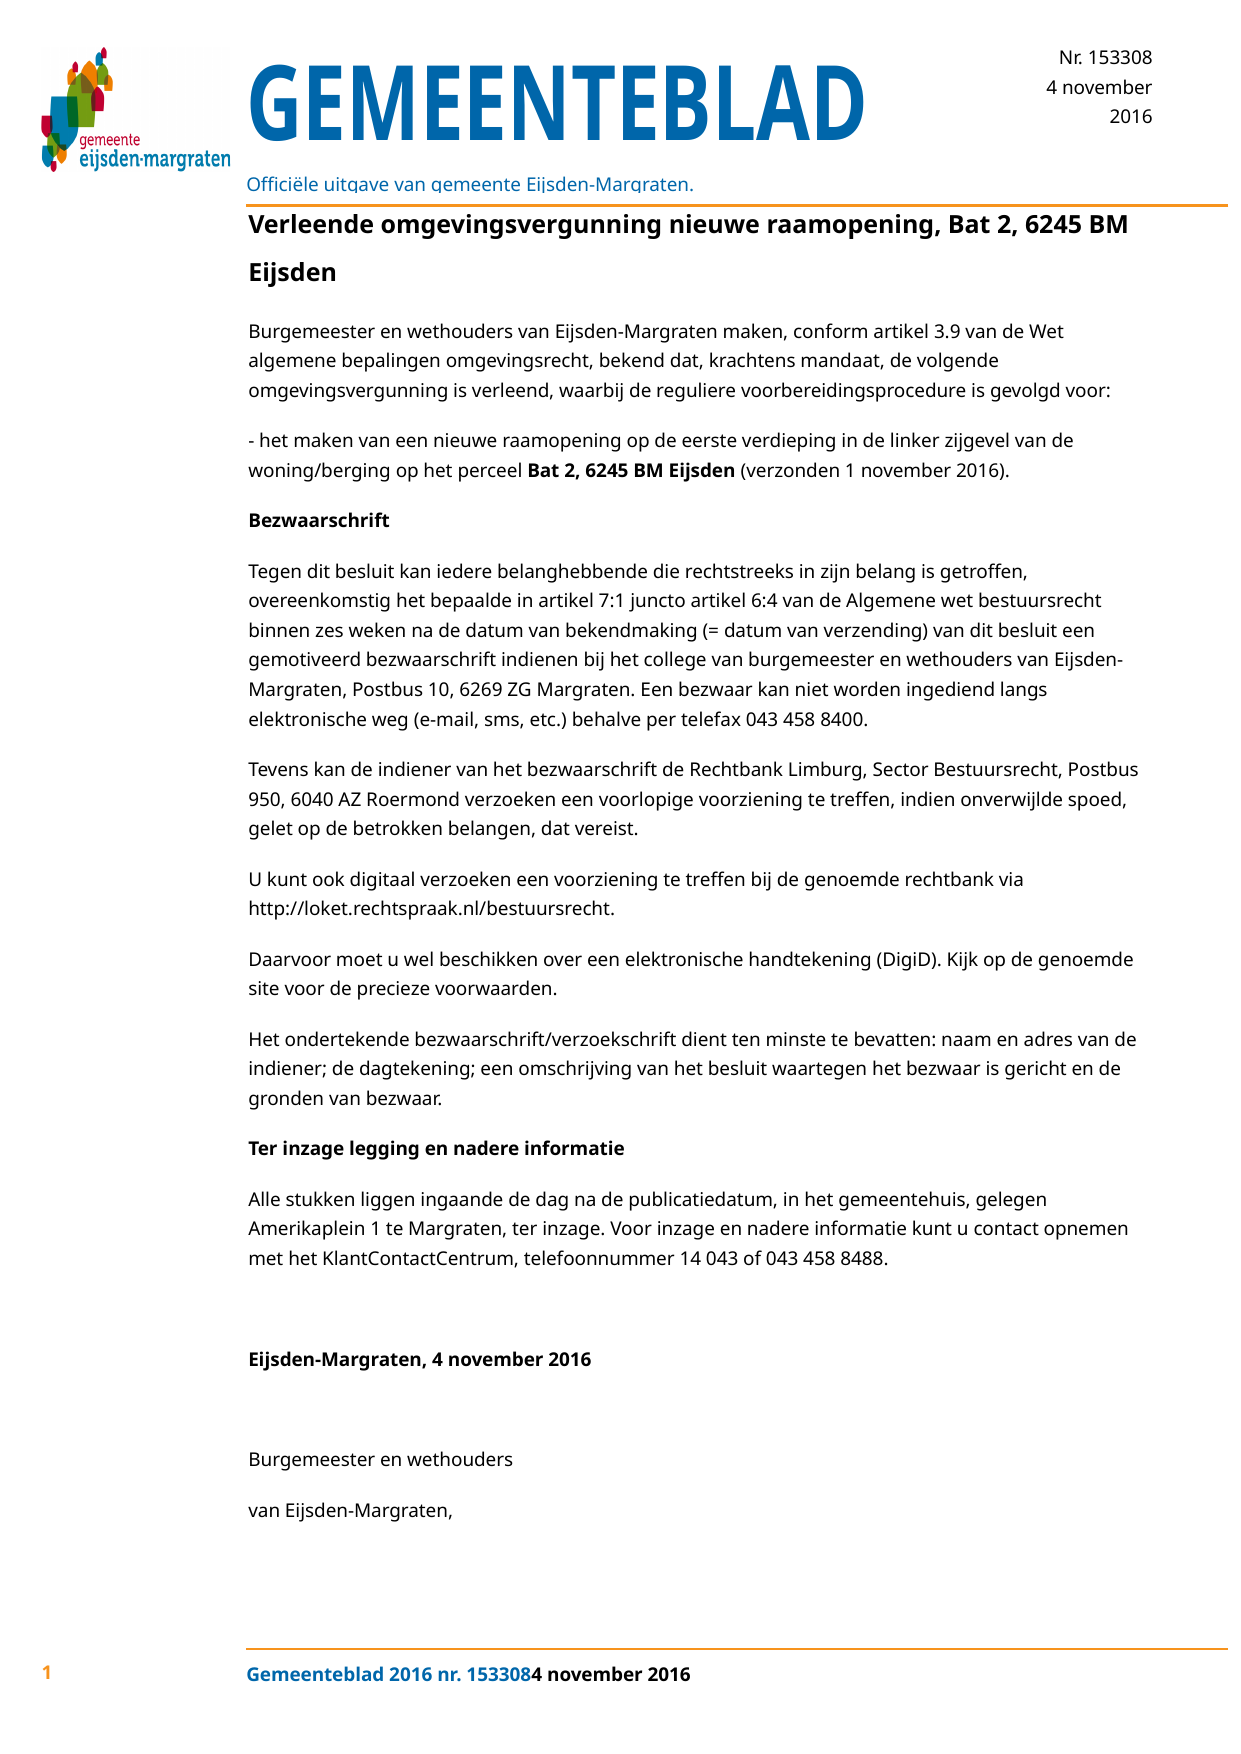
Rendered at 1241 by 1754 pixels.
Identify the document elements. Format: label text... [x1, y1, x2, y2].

picture [41, 47, 231, 172]
text Ter inzage legging en nadere informatie [248, 1135, 1152, 1161]
text Tegen dit besluit kan iedere belanghebbende die rechtstreeks in zijn belang is getroffen, overeenkomstig het bepaalde in artikel 7:1 juncto artikel 6:4 van de Algemene wet bestuursrecht binnen zes weken na de datum van bekendmaking (= datum van verzending) van dit besluit een gemotiveerd bezwaarschrift indienen bij het college van burgemeester en wethouders van Eijsden-Margraten, Postbus 10, 6269 ZG Margraten. Een bezwaar kan niet worden ingediend langs elektronische weg (e-mail, sms, etc.) behalve per telefax 043 458 8400. [248, 558, 1152, 732]
text Burgemeester en wethouders [248, 1447, 1152, 1472]
text Bezwaarschrift [248, 507, 1152, 533]
text van Eijsden-Margraten, [248, 1497, 1152, 1523]
text Tevens kan de indiener van het bezwaarschrift de Rechtbank Limburg, Sector Bestuursrecht, Postbus 950, 6040 AZ Roermond verzoeken een voorlopige voorziening te treffen, indien onverwijlde spoed, gelet op de betrokken belangen, dat vereist. [248, 756, 1152, 841]
text Eijsden-Margraten, 4 november 2016 [248, 1346, 1152, 1372]
text Het ondertekende bezwaarschrift/verzoekschrift dient ten minste te bevatten: naam en adres van de indiener; de dagtekening; een omschrijving van het besluit waartegen het bezwaar is gericht en de gronden van bezwaar. [248, 1026, 1152, 1111]
text U kunt ook digitaal verzoeken een voorziening te treffen bij de genoemde rechtbank via http://loket.rechtspraak.nl/bestuursrecht. [248, 866, 1152, 921]
text Burgemeester en wethouders van Eijsden-Margraten maken, conform artikel 3.9 van de Wet algemene bepalingen omgevingsrecht, bekend dat, krachtens mandaat, de volgende omgevingsvergunning is verleend, waarbij de reguliere voorbereidingsprocedure is gevolgd voor: [248, 318, 1152, 403]
text Verleende omgevingsvergunning nieuwe raamopening, Bat 2, 6245 BM Eijsden [248, 207, 1152, 288]
text Daarvoor moet u wel beschikken over een elektronische handtekening (DigiD). Kijk op de genoemde site voor de precieze voorwaarden. [248, 946, 1152, 1001]
text - het maken van een nieuwe raamopening op de eerste verdieping in de linker zijgevel van de woning/berging op het perceel Bat 2, 6245 BM Eijsden (verzonden 1 november 2016). [248, 427, 1152, 483]
text Alle stukken liggen ingaande de dag na de publicatiedatum, in het gemeentehuis, gelegen Amerikaplein 1 te Margraten, ter inzage. Voor inzage en nadere informatie kunt u contact opnemen met het KlantContactCentrum, telefoonnummer 14 043 of 043 458 8488. [248, 1186, 1152, 1271]
